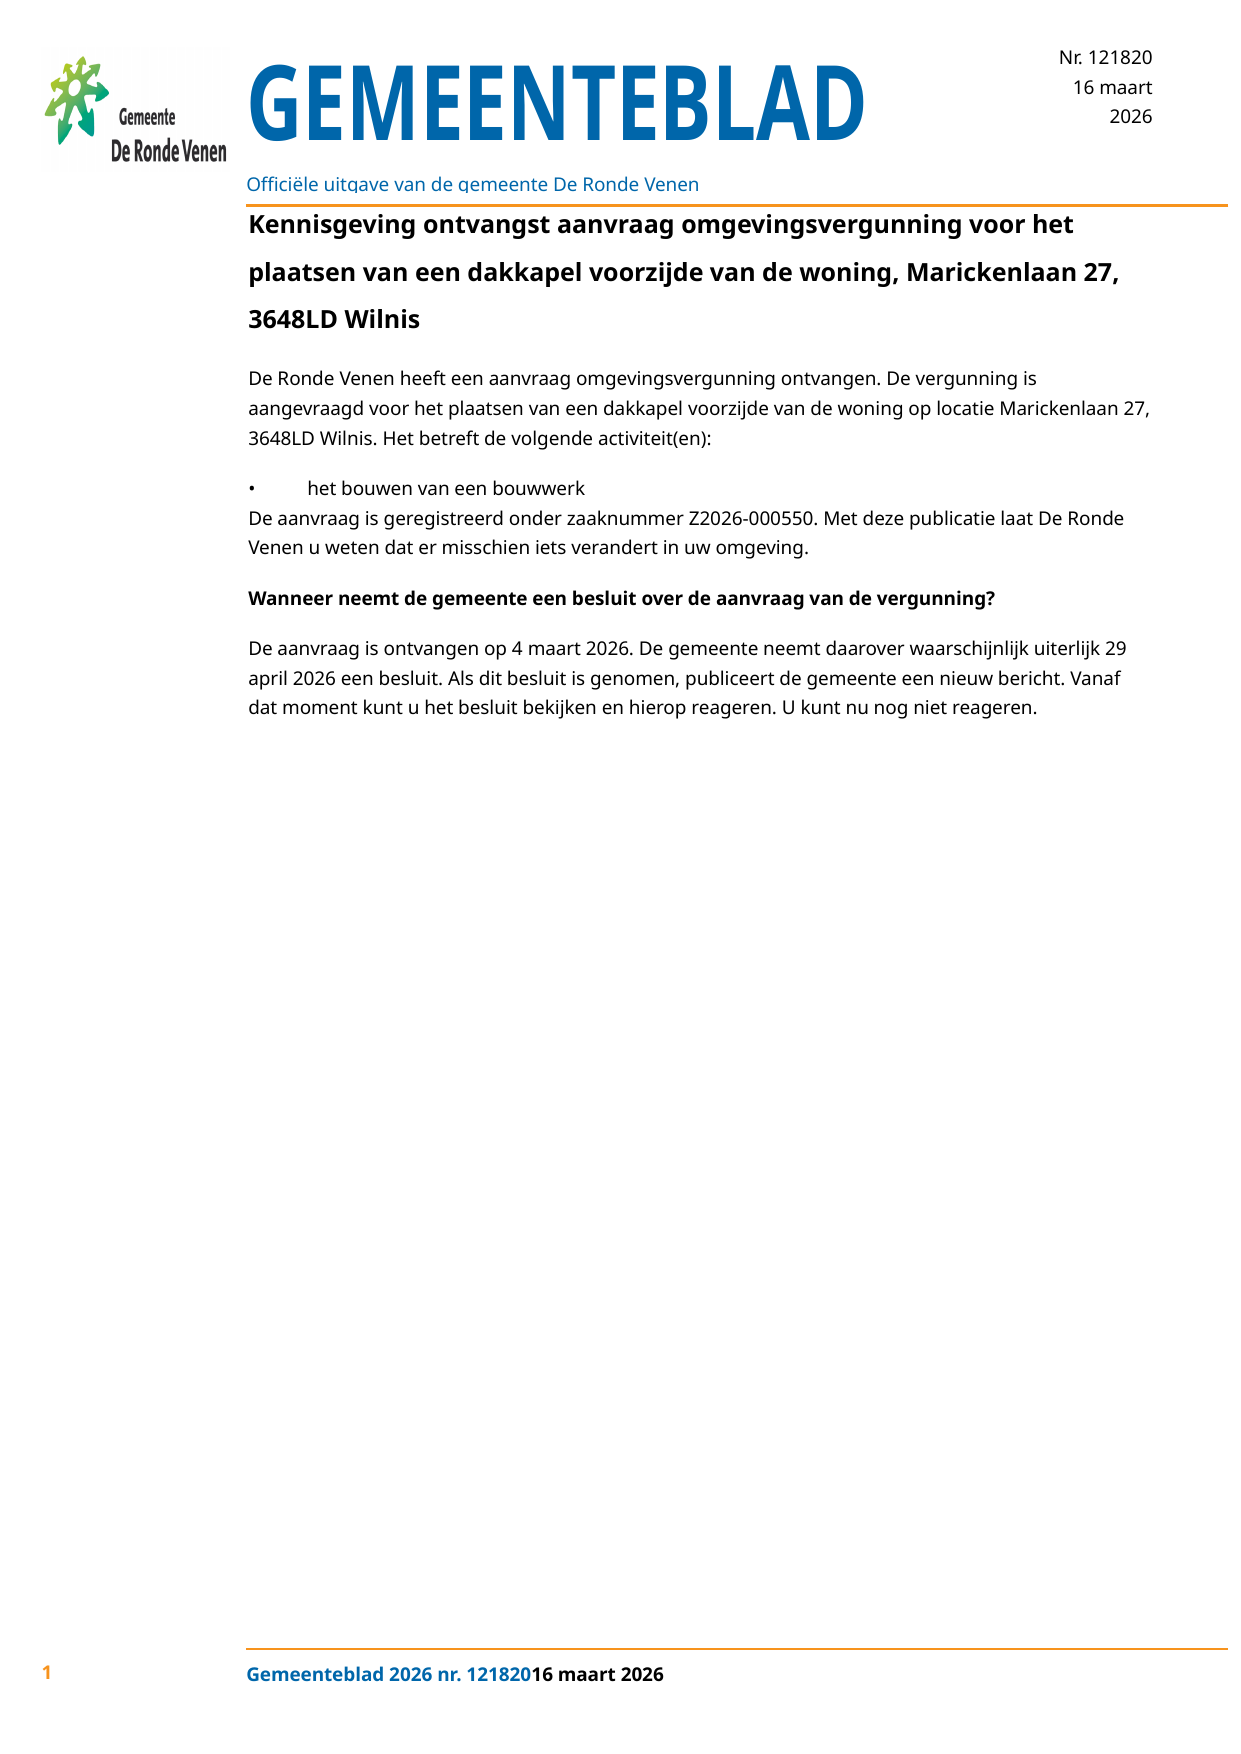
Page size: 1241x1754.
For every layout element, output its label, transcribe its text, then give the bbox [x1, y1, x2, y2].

text Kennisgeving ontvangst aanvraag omgevingsvergunning voor het plaatsen van een dakkapel voorzijde van de woning, Marickenlaan 27, 3648LD Wilnis [248, 207, 1152, 336]
text De aanvraag is geregistreerd onder zaaknummer Z2026-000550. Met deze publicatie laat De Ronde Venen u weten dat er misschien iets verandert in uw omgeving. [248, 505, 1152, 560]
list het bouwen van een bouwwerk [248, 475, 1152, 501]
text De aanvraag is ontvangen op 4 maart 2026. De gemeente neemt daarover waarschijnlijk uiterlijk 29 april 2026 een besluit. Als dit besluit is genomen, publiceert de gemeente een nieuw bericht. Vanaf dat moment kunt u het besluit bekijken en hierop reageren. U kunt nu nog niet reageren. [248, 635, 1152, 720]
text Wanneer neemt de gemeente een besluit over de aanvraag van de vergunning? [248, 585, 1152, 610]
picture [41, 47, 231, 172]
text De Ronde Venen heeft een aanvraag omgevingsvergunning ontvangen. De vergunning is aangevraagd voor het plaatsen van een dakkapel voorzijde van de woning op locatie Marickenlaan 27, 3648LD Wilnis. Het betreft de volgende activiteit(en): [248, 366, 1152, 450]
